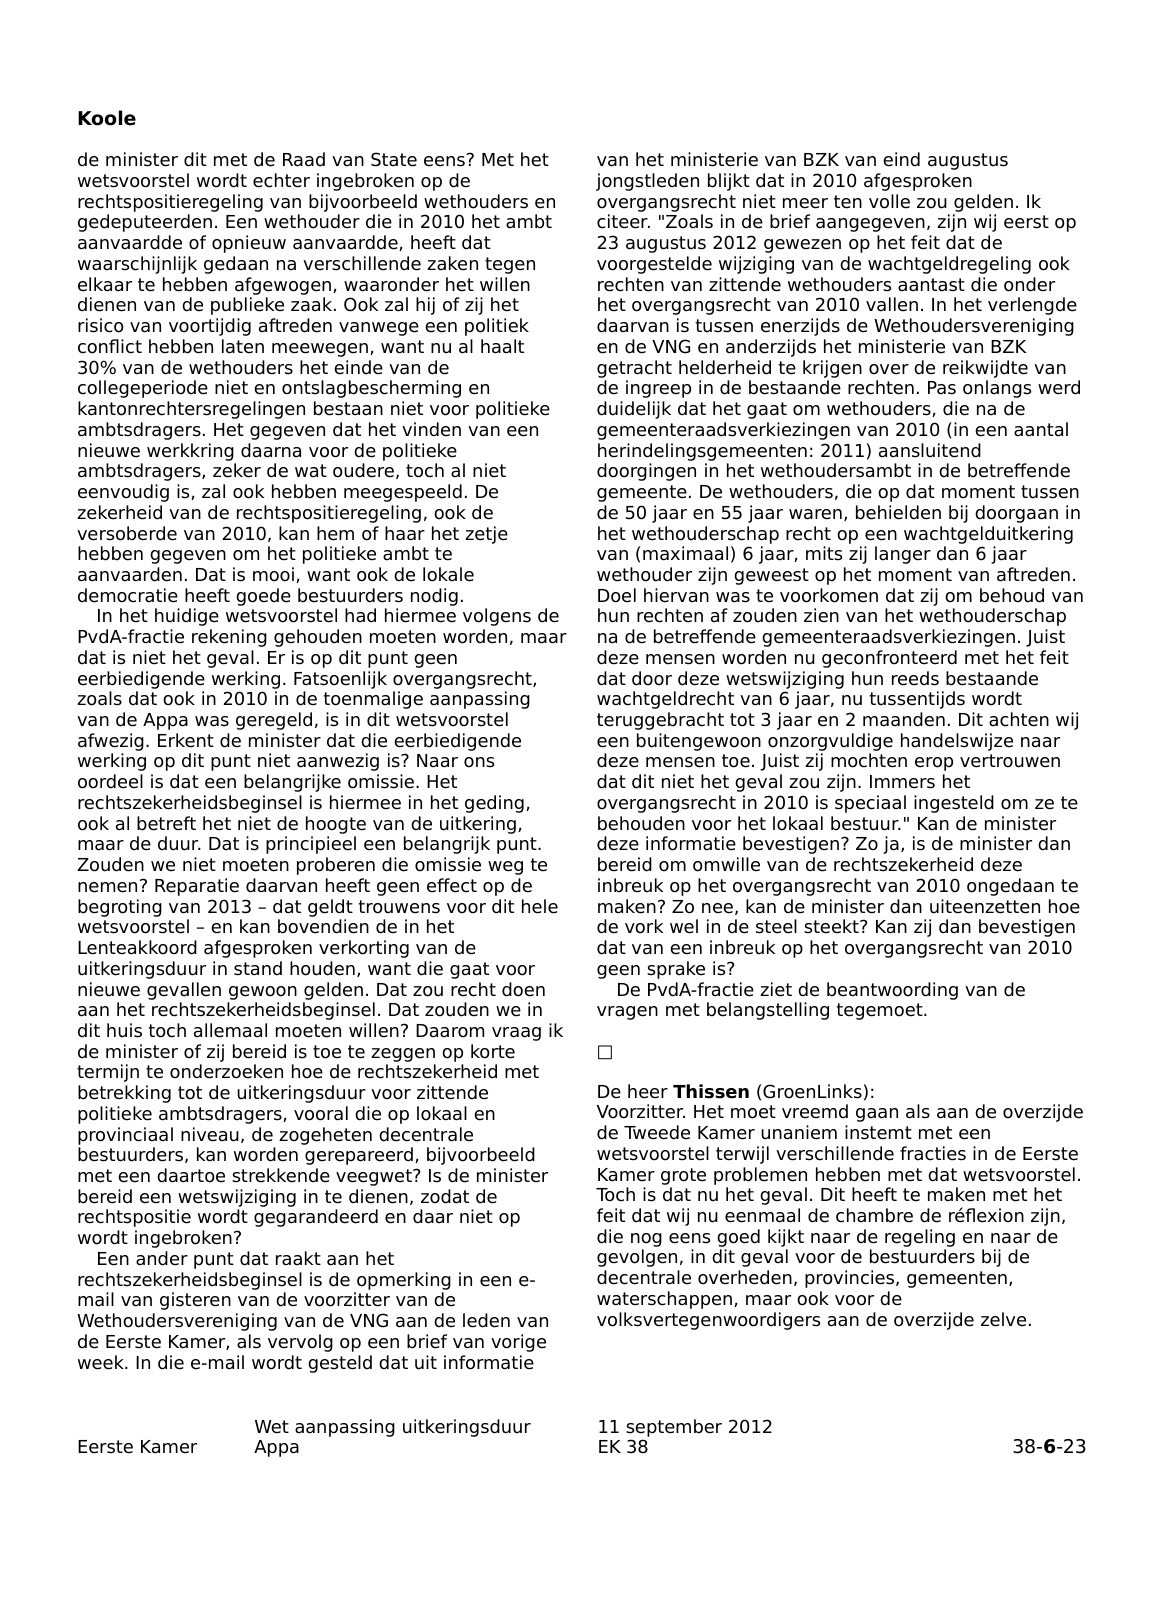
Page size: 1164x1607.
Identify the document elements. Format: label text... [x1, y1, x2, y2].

text De PvdA-fractie ziet de beantwoording van de vragen met belangstelling tegemoet. [596, 979, 1087, 1021]
text Een ander punt dat raakt aan het rechtszekerheidsbeginsel is de opmerking in een e-mail van gisteren van de voorzitter van de Wethoudersvereniging van de VNG aan de leden van de Eerste Kamer, als vervolg op een brief van vorige week. In die e-mail wordt gesteld dat uit informatie [77, 1249, 567, 1373]
text De heer Thissen (GroenLinks): [596, 1082, 1087, 1102]
text Voorzitter. Het moet vreemd gaan als aan de overzijde de Tweede Kamer unaniem instemt met een wetsvoorstel terwijl verschillende fracties in de Eerste Kamer grote problemen hebben met dat wetsvoorstel. Toch is dat nu het geval. Dit heeft te maken met het feit dat wij nu eenmaal de chambre de réflexion zijn, die nog eens goed kijkt naar de regeling en naar de gevolgen, in dit geval voor de bestuurders bij de decentrale overheden, provincies, gemeenten, waterschappen, maar ook voor de volksvertegenwoordigers aan de overzijde zelve. [596, 1102, 1087, 1330]
text de minister dit met de Raad van State eens? Met het wetsvoorstel wordt echter ingebroken op de rechtspositieregeling van bijvoorbeeld wethouders en gedeputeerden. Een wethouder die in 2010 het ambt aanvaardde of opnieuw aanvaardde, heeft dat waarschijnlijk gedaan na verschillende zaken tegen elkaar te hebben afgewogen, waaronder het willen dienen van de publieke zaak. Ook zal hij of zij het risico van voortijdig aftreden vanwege een politiek conflict hebben laten meewegen, want nu al haalt 30% van de wethouders het einde van de collegeperiode niet en ontslagbescherming en kantonrechtersregelingen bestaan niet voor politieke ambtsdragers. Het gegeven dat het vinden van een nieuwe werkkring daarna voor de politieke ambtsdragers, zeker de wat oudere, toch al niet eenvoudig is, zal ook hebben meegespeeld. De zekerheid van de rechtspositieregeling, ook de versoberde van 2010, kan hem of haar het zetje hebben gegeven om het politieke ambt te aanvaarden. Dat is mooi, want ook de lokale democratie heeft goede bestuurders nodig. [77, 150, 567, 606]
text In het huidige wetsvoorstel had hiermee volgens de PvdA-fractie rekening gehouden moeten worden, maar dat is niet het geval. Er is op dit punt geen eerbiedigende werking. Fatsoenlijk overgangsrecht, zoals dat ook in 2010 in de toenmalige aanpassing van de Appa was geregeld, is in dit wetsvoorstel afwezig. Erkent de minister dat die eerbiedigende werking op dit punt niet aanwezig is? Naar ons oordeel is dat een belangrijke omissie. Het rechtszekerheidsbeginsel is hiermee in het geding, ook al betreft het niet de hoogte van de uitkering, maar de duur. Dat is principieel een belangrijk punt. Zouden we niet moeten proberen die omissie weg te nemen? Reparatie daarvan heeft geen effect op de begroting van 2013 – dat geldt trouwens voor dit hele wetsvoorstel – en kan bovendien de in het Lenteakkoord afgesproken verkorting van de uitkeringsduur in stand houden, want die gaat voor nieuwe gevallen gewoon gelden. Dat zou recht doen aan het rechtszekerheidsbeginsel. Dat zouden we in dit huis toch allemaal moeten willen? Daarom vraag ik de minister of zij bereid is toe te zeggen op korte termijn te onderzoeken hoe de rechtszekerheid met betrekking tot de uitkeringsduur voor zittende politieke ambtsdragers, vooral die op lokaal en provinciaal niveau, de zogeheten decentrale bestuurders, kan worden gerepareerd, bijvoorbeeld met een daartoe strekkende veegwet? Is de minister bereid een wetswijziging in te dienen, zodat de rechtspositie wordt gegarandeerd en daar niet op wordt ingebroken? [77, 606, 567, 1249]
text van het ministerie van BZK van eind augustus jongstleden blijkt dat in 2010 afgesproken overgangsrecht niet meer ten volle zou gelden. Ik citeer. "Zoals in de brief aangegeven, zijn wij eerst op 23 augustus 2012 gewezen op het feit dat de voorgestelde wijziging van de wachtgeldregeling ook rechten van zittende wethouders aantast die onder het overgangsrecht van 2010 vallen. In het verlengde daarvan is tussen enerzijds de Wethoudersvereniging en de VNG en anderzijds het ministerie van BZK getracht helderheid te krijgen over de reikwijdte van de ingreep in de bestaande rechten. Pas onlangs werd duidelijk dat het gaat om wethouders, die na de gemeenteraadsverkiezingen van 2010 (in een aantal herindelingsgemeenten: 2011) aansluitend doorgingen in het wethoudersambt in de betreffende gemeente. De wethouders, die op dat moment tussen de 50 jaar en 55 jaar waren, behielden bij doorgaan in het wethouderschap recht op een wachtgelduitkering van (maximaal) 6 jaar, mits zij langer dan 6 jaar wethouder zijn geweest op het moment van aftreden. Doel hiervan was te voorkomen dat zij om behoud van hun rechten af zouden zien van het wethouderschap na de betreffende gemeenteraadsverkiezingen. Juist deze mensen worden nu geconfronteerd met het feit dat door deze wetswijziging hun reeds bestaande wachtgeldrecht van 6 jaar, nu tussentijds wordt teruggebracht tot 3 jaar en 2 maanden. Dit achten wij een buitengewoon onzorgvuldige handelswijze naar deze mensen toe. Juist zij mochten erop vertrouwen dat dit niet het geval zou zijn. Immers het overgangsrecht in 2010 is speciaal ingesteld om ze te behouden voor het lokaal bestuur." Kan de minister deze informatie bevestigen? Zo ja, is de minister dan bereid om omwille van de rechtszekerheid deze inbreuk op het overgangsrecht van 2010 ongedaan te maken? Zo nee, kan de minister dan uiteenzetten hoe de vork wel in de steel steekt? Kan zij dan bevestigen dat van een inbreuk op het overgangsrecht van 2010 geen sprake is? [596, 150, 1087, 979]
text □ [596, 1041, 1087, 1062]
